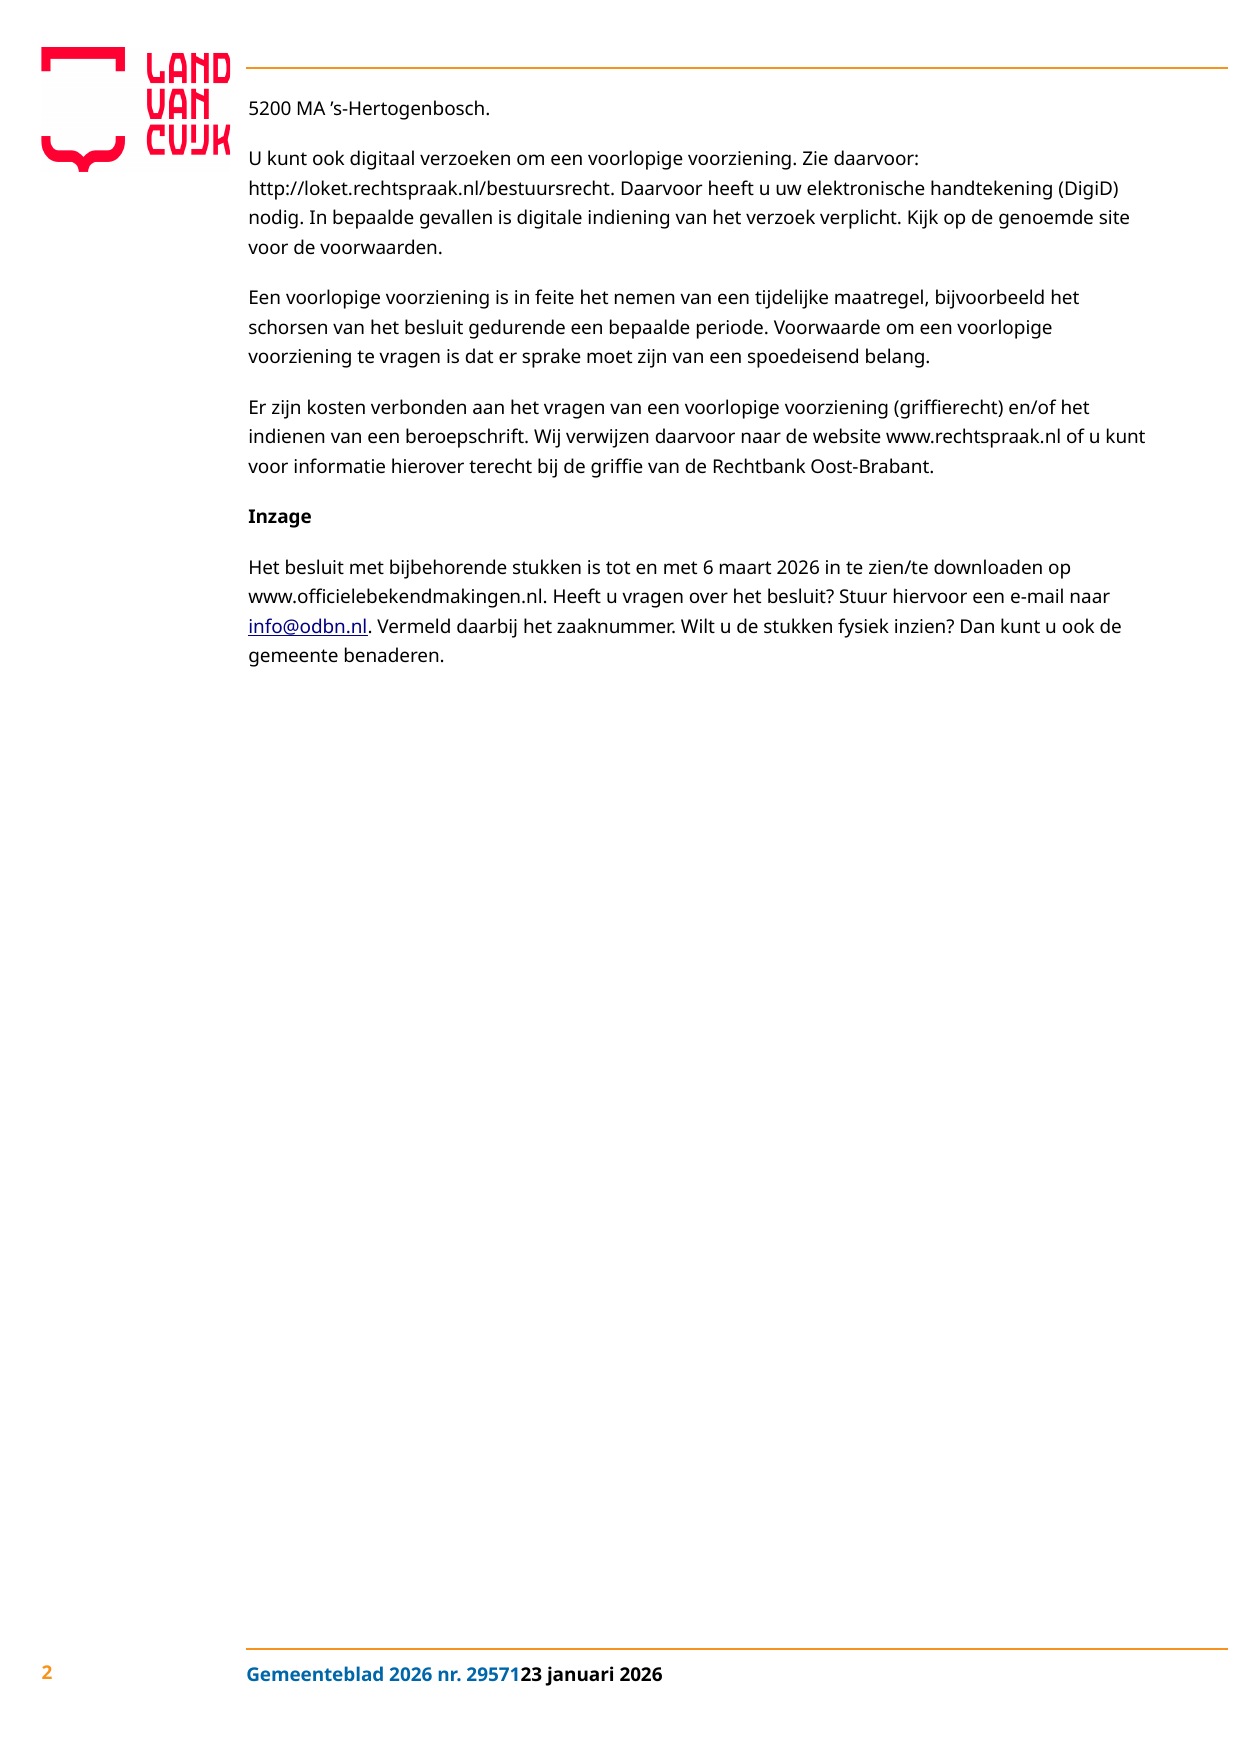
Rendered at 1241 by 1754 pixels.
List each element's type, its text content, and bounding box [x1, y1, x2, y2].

picture [41, 47, 231, 172]
text 5200 MA ’s-Hertogenbosch. [248, 95, 1152, 121]
text Er zijn kosten verbonden aan het vragen van een voorlopige voorziening (griffierecht) en/of het indienen van een beroepschrift. Wij verwijzen daarvoor naar de website www.rechtspraak.nl of u kunt voor informatie hierover terecht bij de griffie van de Rechtbank Oost-Brabant. [248, 394, 1152, 479]
text U kunt ook digitaal verzoeken om een voorlopige voorziening. Zie daarvoor: http://loket.rechtspraak.nl/bestuursrecht. Daarvoor heeft u uw elektronische handtekening (DigiD) nodig. In bepaalde gevallen is digitale indiening van het verzoek verplicht. Kijk op de genoemde site voor de voorwaarden. [248, 145, 1152, 260]
text Inzage [248, 503, 1152, 529]
text Een voorlopige voorziening is in feite het nemen van een tijdelijke maatregel, bijvoorbeeld het schorsen van het besluit gedurende een bepaalde periode. Voorwaarde om een voorlopige voorziening te vragen is dat er sprake moet zijn van een spoedeisend belang. [248, 284, 1152, 369]
text Het besluit met bijbehorende stukken is tot en met 6 maart 2026 in te zien/te downloaden op www.officielebekendmakingen.nl. Heeft u vragen over het besluit? Stuur hiervoor een e-mail naar info@odbn.nl. Vermeld daarbij het zaaknummer. Wilt u de stukken fysiek inzien? Dan kunt u ook de gemeente benaderen. [248, 554, 1152, 668]
